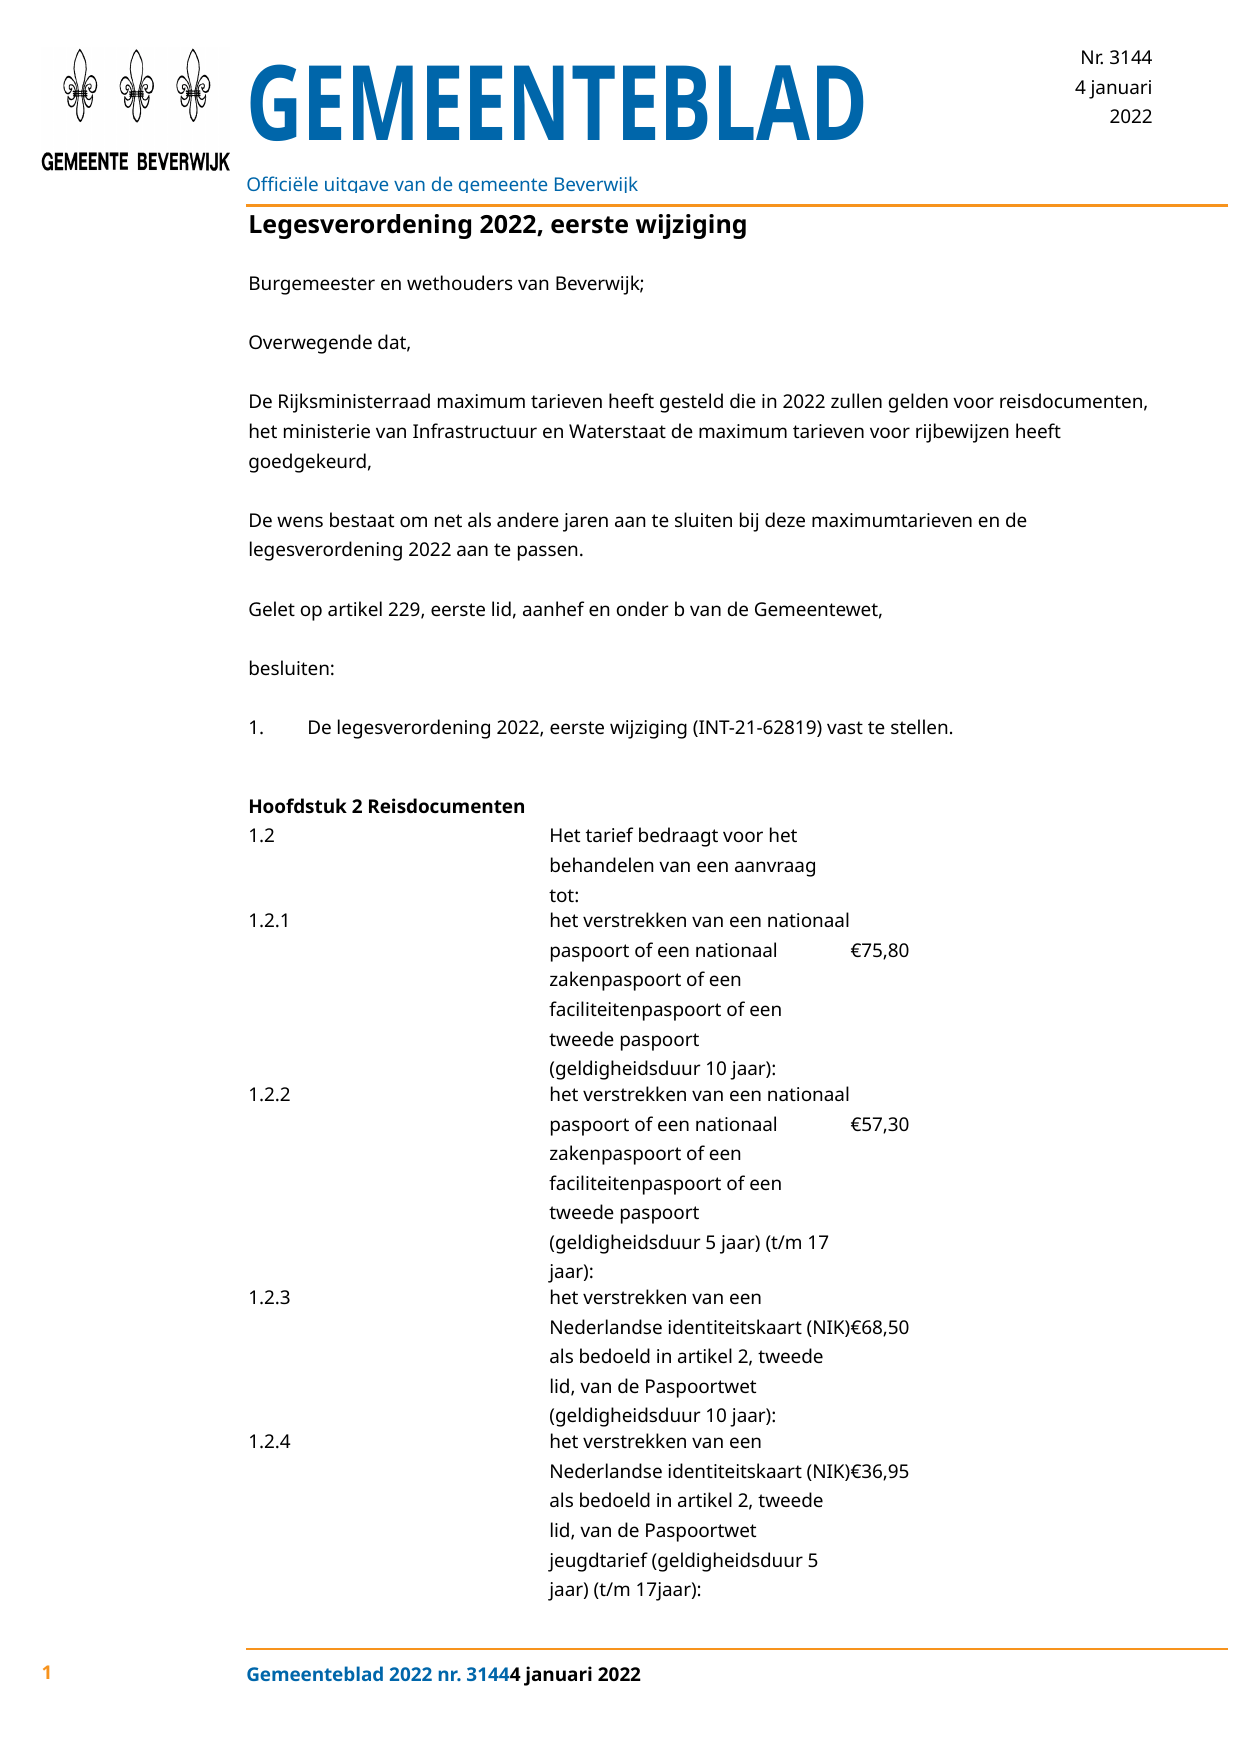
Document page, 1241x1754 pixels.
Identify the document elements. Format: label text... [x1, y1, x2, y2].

text Hoofdstuk 2 Reisdocumenten [248, 793, 1152, 819]
table_cell het verstrekken van een nationaal paspoort of een nationaal zakenpaspoort of een faciliteitenpaspoort of een tweede paspoort (geldigheidsduur 10 jaar): [549, 908, 850, 1081]
table_cell 1.2.2 [248, 1081, 549, 1284]
list De legesverordening 2022, eerste wijziging (INT-21-62819) vast te stellen. [248, 714, 1152, 740]
text De Rijksministerraad maximum tarieven heeft gesteld die in 2022 zullen gelden voor reisdocumenten, het ministerie van Infrastructuur en Waterstaat de maximum tarieven voor rijbewijzen heeft goedgekeurd, [248, 389, 1152, 473]
table_header 1.2 [248, 823, 549, 907]
text Burgemeester en wethouders van Beverwijk; [248, 270, 1152, 296]
table_cell het verstrekken van een Nederlandse identiteitskaart (NIK) als bedoeld in artikel 2, tweede lid, van de Paspoortwet jeugdtarief (geldigheidsduur 5 jaar) (t/m 17jaar): [549, 1429, 850, 1602]
table_cell het verstrekken van een nationaal paspoort of een nationaal zakenpaspoort of een faciliteitenpaspoort of een tweede paspoort (geldigheidsduur 5 jaar) (t/m 17 jaar): [549, 1081, 850, 1284]
table_cell 1.2.3 [248, 1284, 549, 1428]
table_cell €75,80 [850, 908, 1152, 1081]
table_header [850, 823, 1152, 907]
text De wens bestaat om net als andere jaren aan te sluiten bij deze maximumtarieven en de legesverordening 2022 aan te passen. [248, 507, 1152, 562]
table_cell 1.2.4 [248, 1429, 549, 1602]
table_cell €57,30 [850, 1081, 1152, 1284]
table_cell 1.2.1 [248, 908, 549, 1081]
text Legesverordening 2022, eerste wijziging [248, 207, 1152, 241]
table_cell €68,50 [850, 1284, 1152, 1428]
picture [41, 47, 231, 172]
text Gelet op artikel 229, eerste lid, aanhef en onder b van de Gemeentewet, [248, 596, 1152, 621]
table_cell €36,95 [850, 1429, 1152, 1602]
table_header Het tarief bedraagt voor het behandelen van een aanvraag tot: [549, 823, 850, 907]
table_cell het verstrekken van een Nederlandse identiteitskaart (NIK) als bedoeld in artikel 2, tweede lid, van de Paspoortwet (geldigheidsduur 10 jaar): [549, 1284, 850, 1428]
text Overwegende dat, [248, 329, 1152, 355]
text besluiten: [248, 655, 1152, 681]
